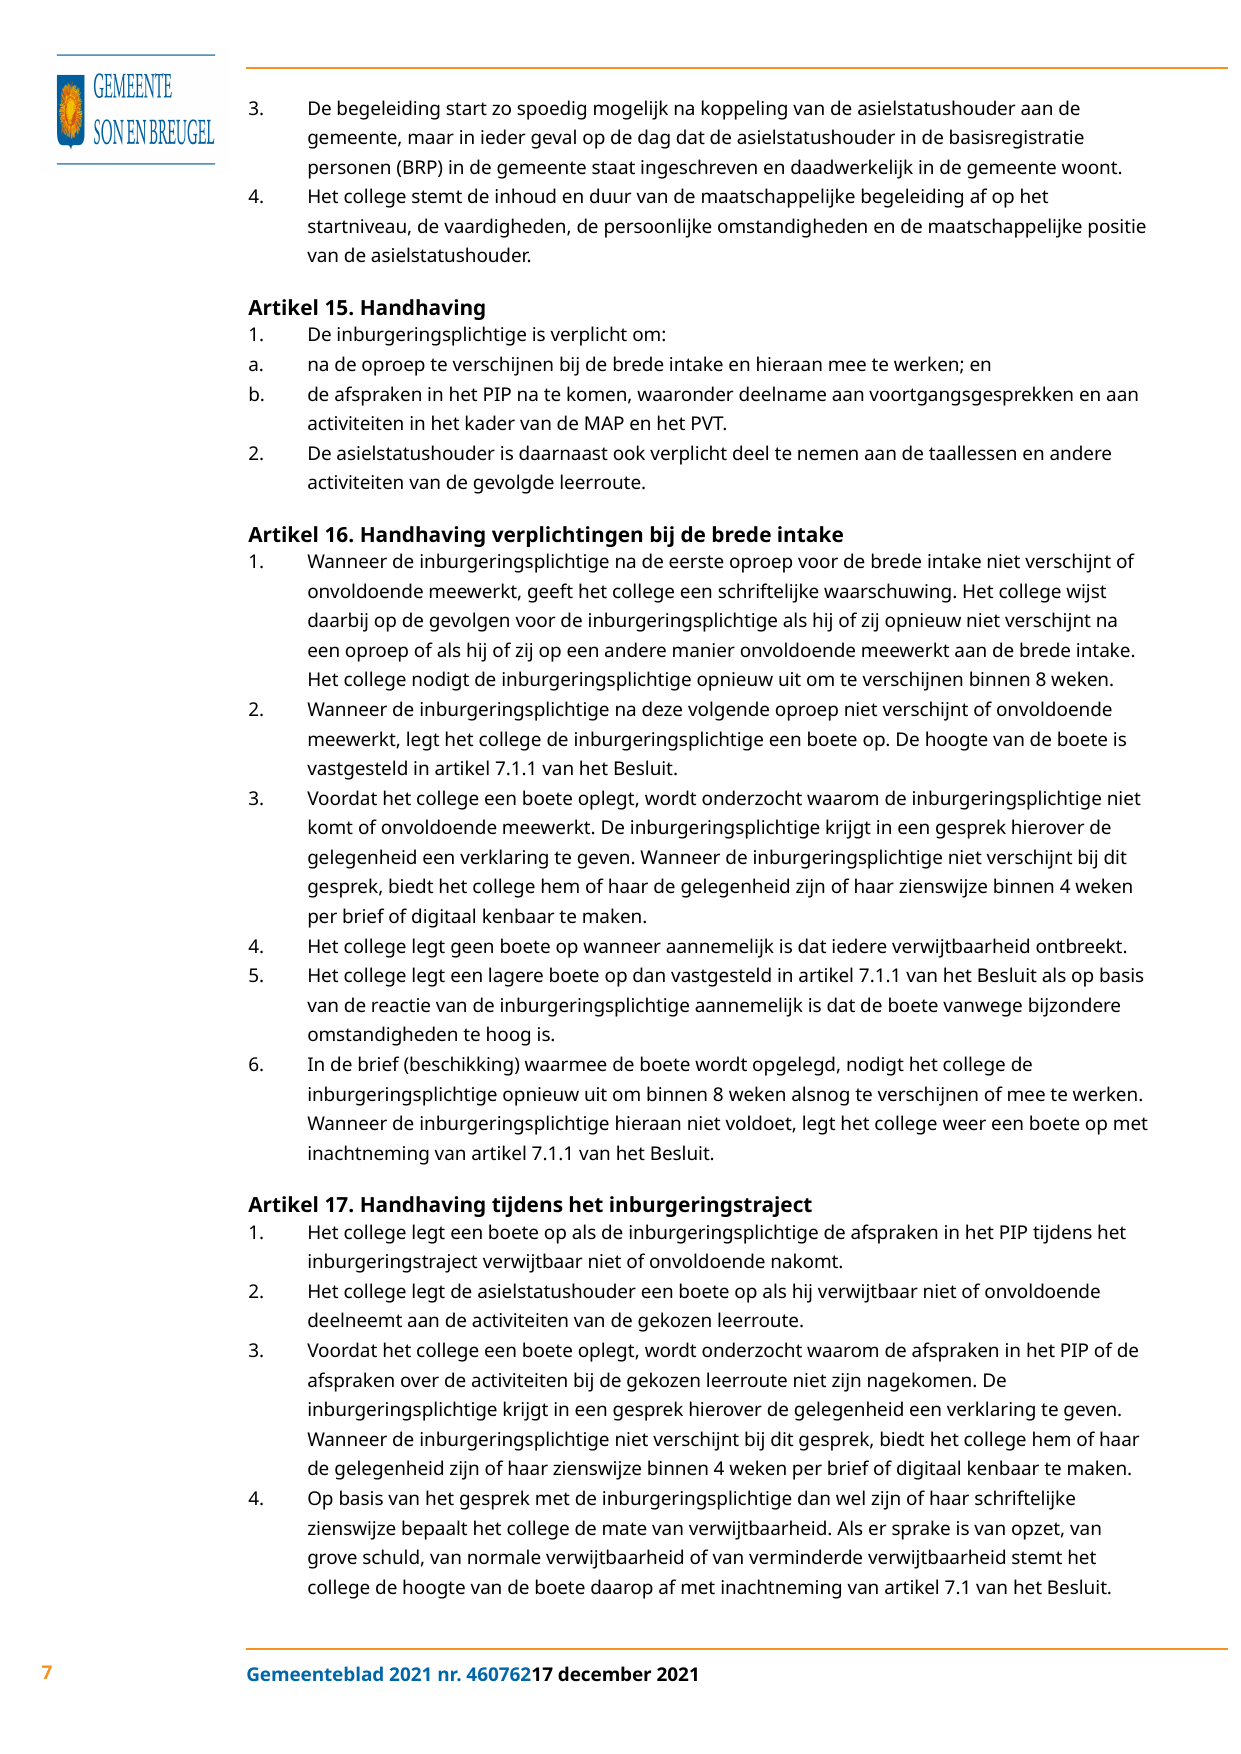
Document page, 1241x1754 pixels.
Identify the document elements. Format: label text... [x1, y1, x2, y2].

list Het college stemt de inhoud en duur van de maatschappelijke begeleiding af op het startniveau, de vaardigheden, de persoonlijke omstandigheden en de maatschappelijke positie van de asielstatushouder. [248, 183, 1152, 268]
list Op basis van het gesprek met de inburgeringsplichtige dan wel zijn of haar schriftelijke zienswijze bepaalt het college de mate van verwijtbaarheid. Als er sprake is van opzet, van grove schuld, van normale verwijtbaarheid of van verminderde verwijtbaarheid stemt het college de hoogte van de boete daarop af met inachtneming van artikel 7.1 van het Besluit. [248, 1485, 1152, 1599]
list De inburgeringsplichtige is verplicht om: [248, 322, 1152, 347]
text Artikel 17. Handhaving tijdens het inburgeringstraject [248, 1190, 1152, 1219]
list In de brief (beschikking) waarmee de boete wordt opgelegd, nodigt het college de inburgeringsplichtige opnieuw uit om binnen 8 weken alsnog te verschijnen of mee te werken. Wanneer de inburgeringsplichtige hieraan niet voldoet, legt het college weer een boete op met inachtneming van artikel 7.1.1 van het Besluit. [248, 1051, 1152, 1166]
list De asielstatushouder is daarnaast ook verplicht deel te nemen aan de taallessen en andere activiteiten van de gevolgde leerroute. [248, 440, 1152, 495]
text Artikel 15. Handhaving [248, 293, 1152, 322]
list na de oproep te verschijnen bij de brede intake en hieraan mee te werken; en [248, 351, 1152, 377]
list Wanneer de inburgeringsplichtige na deze volgende oproep niet verschijnt of onvoldoende meewerkt, legt het college de inburgeringsplichtige een boete op. De hoogte van de boete is vastgesteld in artikel 7.1.1 van het Besluit. [248, 696, 1152, 781]
list De begeleiding start zo spoedig mogelijk na koppeling van de asielstatushouder aan de gemeente, maar in ieder geval op de dag dat de asielstatushouder in de basisregistratie personen (BRP) in de gemeente staat ingeschreven en daadwerkelijk in de gemeente woont. [248, 95, 1152, 180]
list Het college legt een boete op als de inburgeringsplichtige de afspraken in het PIP tijdens het inburgeringstraject verwijtbaar niet of onvoldoende nakomt. [248, 1219, 1152, 1274]
text Artikel 16. Handhaving verplichtingen bij de brede intake [248, 520, 1152, 548]
list Voordat het college een boete oplegt, wordt onderzocht waarom de inburgeringsplichtige niet komt of onvoldoende meewerkt. De inburgeringsplichtige krijgt in een gesprek hierover de gelegenheid een verklaring te geven. Wanneer de inburgeringsplichtige niet verschijnt bij dit gesprek, biedt het college hem of haar de gelegenheid zijn of haar zienswijze binnen 4 weken per brief of digitaal kenbaar te maken. [248, 785, 1152, 929]
list Wanneer de inburgeringsplichtige na de eerste oproep voor de brede intake niet verschijnt of onvoldoende meewerkt, geeft het college een schriftelijke waarschuwing. Het college wijst daarbij op de gevolgen voor de inburgeringsplichtige als hij of zij opnieuw niet verschijnt na een oproep of als hij of zij op een andere manier onvoldoende meewerkt aan de brede intake. Het college nodigt de inburgeringsplichtige opnieuw uit om te verschijnen binnen 8 weken. [248, 548, 1152, 692]
list Het college legt een lagere boete op dan vastgesteld in artikel 7.1.1 van het Besluit als op basis van de reactie van de inburgeringsplichtige aannemelijk is dat de boete vanwege bijzondere omstandigheden te hoog is. [248, 962, 1152, 1047]
picture [41, 47, 231, 172]
list Voordat het college een boete oplegt, wordt onderzocht waarom de afspraken in het PIP of de afspraken over de activiteiten bij de gekozen leerroute niet zijn nagekomen. De inburgeringsplichtige krijgt in een gesprek hierover de gelegenheid een verklaring te geven. Wanneer de inburgeringsplichtige niet verschijnt bij dit gesprek, biedt het college hem of haar de gelegenheid zijn of haar zienswijze binnen 4 weken per brief of digitaal kenbaar te maken. [248, 1337, 1152, 1481]
list Het college legt geen boete op wanneer aannemelijk is dat iedere verwijtbaarheid ontbreekt. [248, 933, 1152, 959]
list Het college legt de asielstatushouder een boete op als hij verwijtbaar niet of onvoldoende deelneemt aan de activiteiten van de gekozen leerroute. [248, 1278, 1152, 1333]
list de afspraken in het PIP na te komen, waaronder deelname aan voortgangsgesprekken en aan activiteiten in het kader van de MAP en het PVT. [248, 381, 1152, 436]
